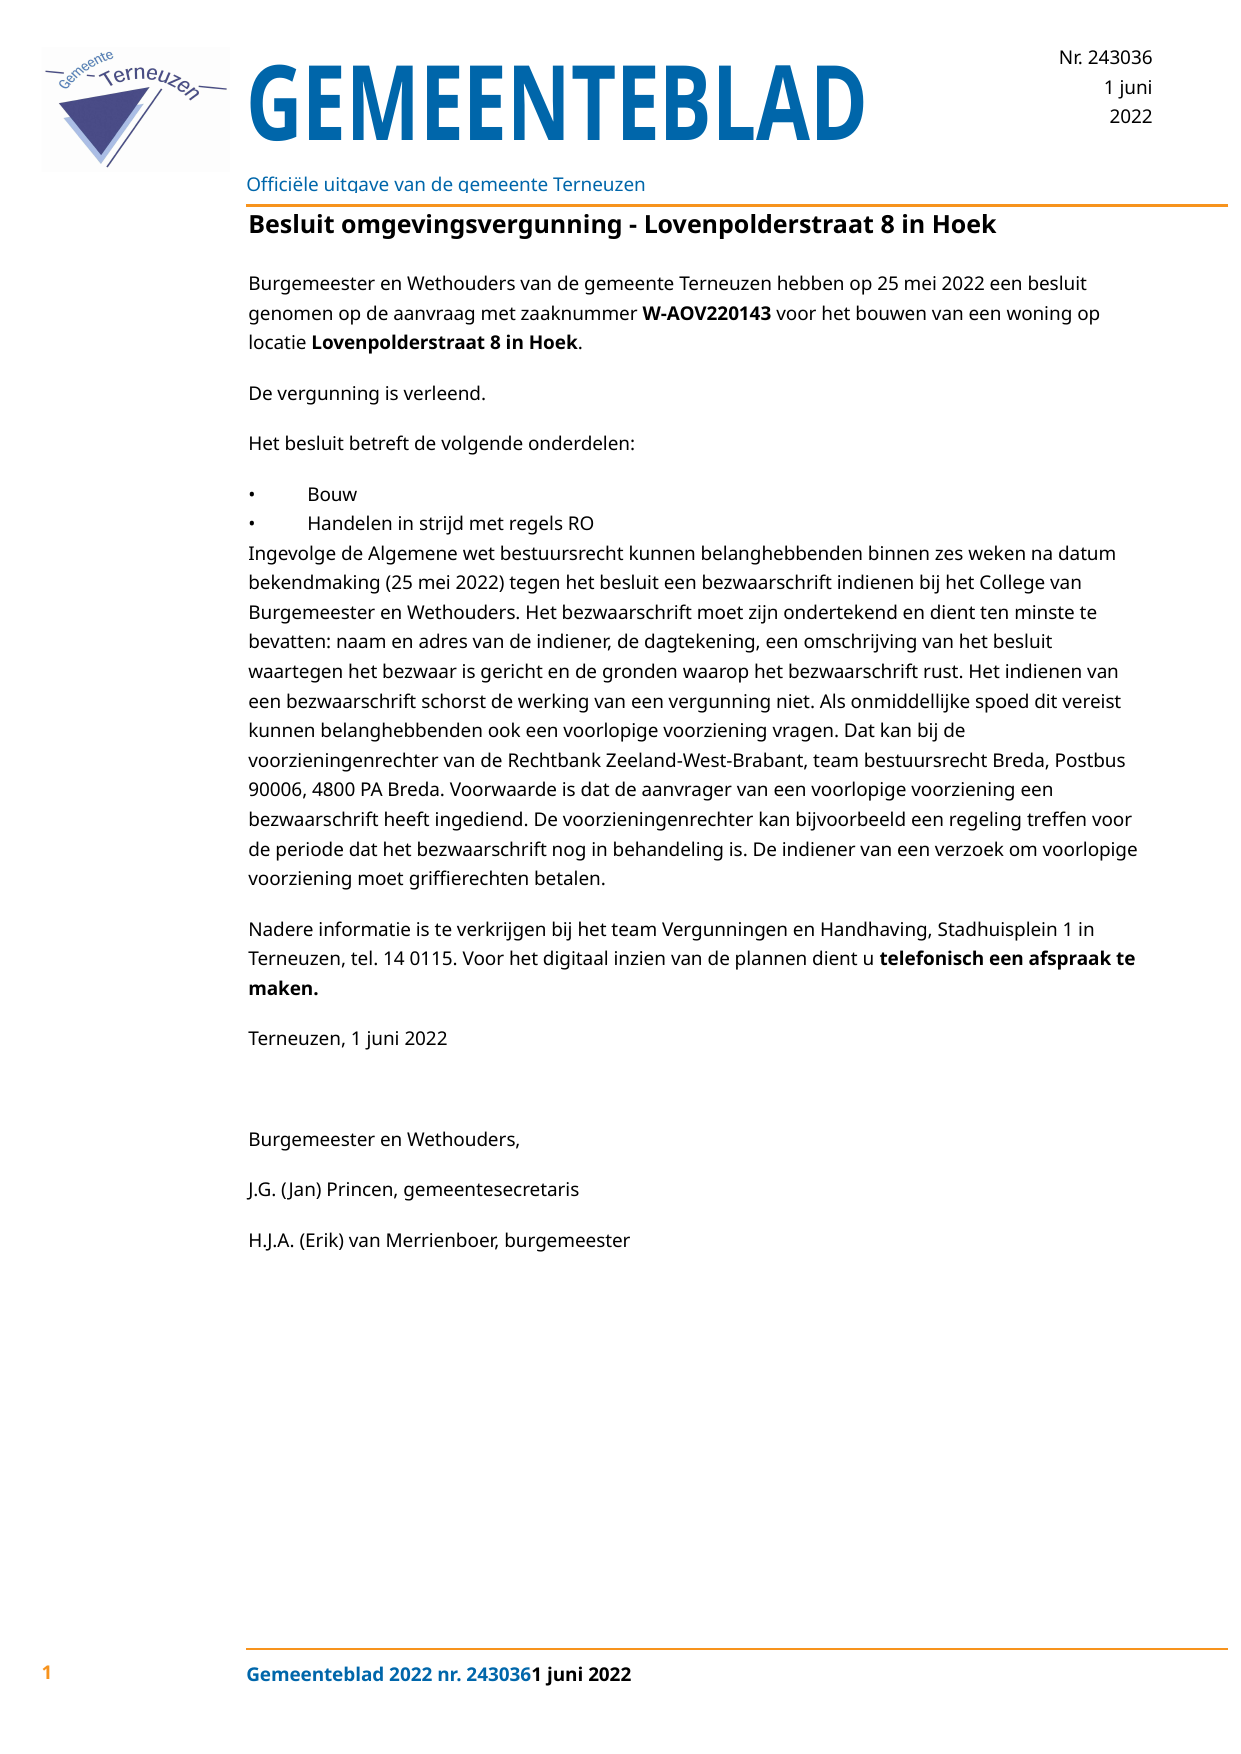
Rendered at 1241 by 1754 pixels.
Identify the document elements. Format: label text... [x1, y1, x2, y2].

list Bouw [248, 481, 1152, 506]
text Het besluit betreft de volgende onderdelen: [248, 430, 1152, 456]
text Besluit omgevingsvergunning - Lovenpolderstraat 8 in Hoek [248, 207, 1152, 241]
picture [41, 47, 231, 172]
text Terneuzen, 1 juni 2022 [248, 1025, 1152, 1051]
text Burgemeester en Wethouders van de gemeente Terneuzen hebben op 25 mei 2022 een besluit genomen op de aanvraag met zaaknummer W-AOV220143 voor het bouwen van een woning op locatie Lovenpolderstraat 8 in Hoek. [248, 270, 1152, 355]
text De vergunning is verleend. [248, 380, 1152, 406]
text Burgemeester en Wethouders, [248, 1126, 1152, 1152]
text J.G. (Jan) Princen, gemeentesecretaris [248, 1177, 1152, 1202]
text H.J.A. (Erik) van Merrienboer, burgemeester [248, 1227, 1152, 1253]
text Nadere informatie is te verkrijgen bij het team Vergunningen en Handhaving, Stadhuisplein 1 in Terneuzen, tel. 14 0115. Voor het digitaal inzien van de plannen dient u telefonisch een afspraak te maken. [248, 916, 1152, 1001]
text Ingevolge de Algemene wet bestuursrecht kunnen belanghebbenden binnen zes weken na datum bekendmaking (25 mei 2022) tegen het besluit een bezwaarschrift indienen bij het College van Burgemeester en Wethouders. Het bezwaarschrift moet zijn ondertekend en dient ten minste te bevatten: naam en adres van de indiener, de dagtekening, een omschrijving van het besluit waartegen het bezwaar is gericht en de gronden waarop het bezwaarschrift rust. Het indienen van een bezwaarschrift schorst de werking van een vergunning niet. Als onmiddellijke spoed dit vereist kunnen belanghebbenden ook een voorlopige voorziening vragen. Dat kan bij de voorzieningenrechter van de Rechtbank Zeeland-West-Brabant, team bestuursrecht Breda, Postbus 90006, 4800 PA Breda. Voorwaarde is dat de aanvrager van een voorlopige voorziening een bezwaarschrift heeft ingediend. De voorzieningenrechter kan bijvoorbeeld een regeling treffen voor de periode dat het bezwaarschrift nog in behandeling is. De indiener van een verzoek om voorlopige voorziening moet griffierechten betalen. [248, 540, 1152, 891]
list Handelen in strijd met regels RO [248, 510, 1152, 536]
